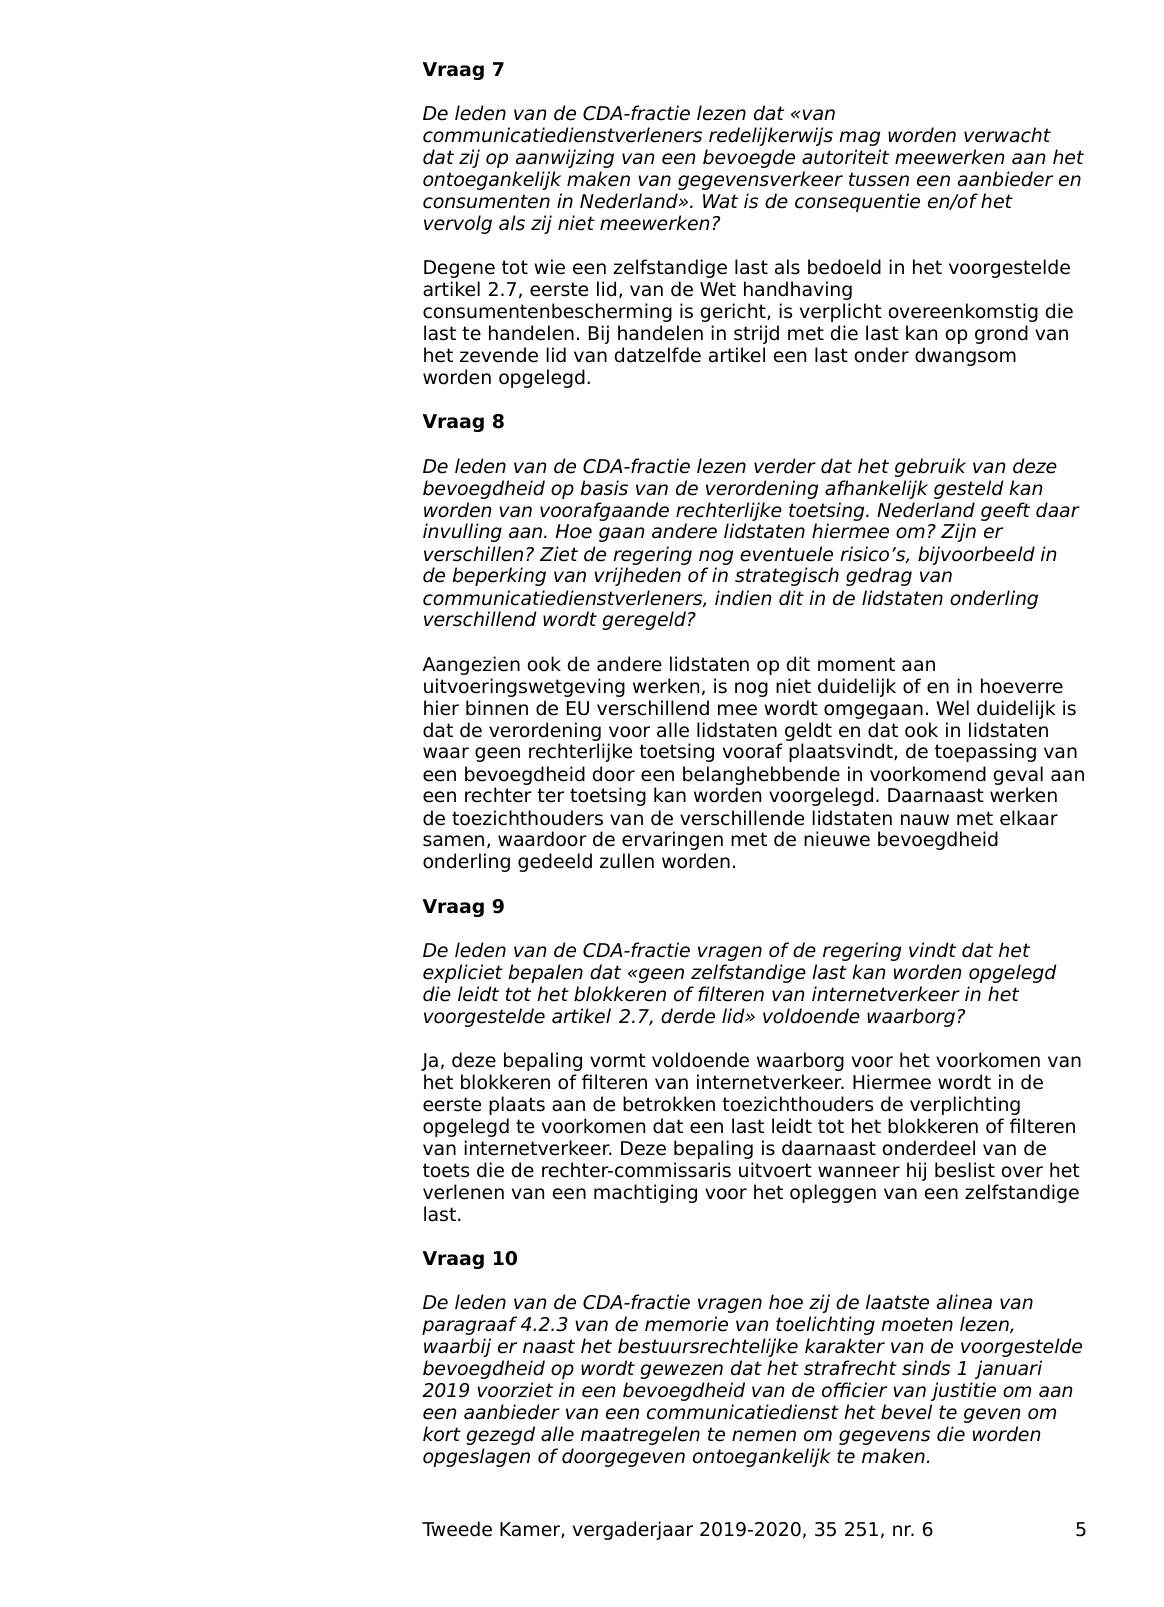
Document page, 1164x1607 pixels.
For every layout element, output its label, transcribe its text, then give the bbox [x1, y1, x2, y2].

subtitle Vraag 7 [422, 59, 1087, 81]
text Degene tot wie een zelfstandige last als bedoeld in het voorgestelde artikel 2.7, eerste lid, van de Wet handhaving consumentenbescherming is gericht, is verplicht overeenkomstig die last te handelen. Bij handelen in strijd met die last kan op grond van het zevende lid van datzelfde artikel een last onder dwangsom worden opgelegd. [422, 257, 1087, 389]
subtitle Vraag 10 [422, 1248, 1087, 1270]
text De leden van de CDA-fractie lezen verder dat het gebruik van deze bevoegdheid op basis van de verordening afhankelijk gesteld kan worden van voorafgaande rechterlijke toetsing. Nederland geeft daar invulling aan. Hoe gaan andere lidstaten hiermee om? Zijn er verschillen? Ziet de regering nog eventuele risico’s, bijvoorbeeld in de beperking van vrijheden of in strategisch gedrag van communicatiedienstverleners, indien dit in de lidstaten onderling verschillend wordt geregeld? [422, 456, 1087, 631]
text De leden van de CDA-fractie lezen dat «van communicatiedienstverleners redelijkerwijs mag worden verwacht dat zij op aanwijzing van een bevoegde autoriteit meewerken aan het ontoegankelijk maken van gegevensverkeer tussen een aanbieder en consumenten in Nederland». Wat is de consequentie en/of het vervolg als zij niet meewerken? [422, 103, 1087, 235]
text De leden van de CDA-fractie vragen hoe zij de laatste alinea van paragraaf 4.2.3 van de memorie van toelichting moeten lezen, waarbij er naast het bestuursrechtelijke karakter van de voorgestelde bevoegdheid op wordt gewezen dat het strafrecht sinds 1 januari 2019 voorziet in een bevoegdheid van de officier van justitie om aan een aanbieder van een communicatiedienst het bevel te geven om kort gezegd alle maatregelen te nemen om gegevens die worden opgeslagen of doorgegeven ontoegankelijk te maken. [422, 1292, 1087, 1468]
subtitle Vraag 9 [422, 896, 1087, 917]
subtitle Vraag 8 [422, 411, 1087, 433]
text Ja, deze bepaling vormt voldoende waarborg voor het voorkomen van het blokkeren of filteren van internetverkeer. Hiermee wordt in de eerste plaats aan de betrokken toezichthouders de verplichting opgelegd te voorkomen dat een last leidt tot het blokkeren of filteren van internetverkeer. Deze bepaling is daarnaast onderdeel van de toets die de rechter-commissaris uitvoert wanneer hij beslist over het verlenen van een machtiging voor het opleggen van een zelfstandige last. [422, 1050, 1087, 1226]
text Aangezien ook de andere lidstaten op dit moment aan uitvoeringswetgeving werken, is nog niet duidelijk of en in hoeverre hier binnen de EU verschillend mee wordt omgegaan. Wel duidelijk is dat de verordening voor alle lidstaten geldt en dat ook in lidstaten waar geen rechterlijke toetsing vooraf plaatsvindt, de toepassing van een bevoegdheid door een belanghebbende in voorkomend geval aan een rechter ter toetsing kan worden voorgelegd. Daarnaast werken de toezichthouders van de verschillende lidstaten nauw met elkaar samen, waardoor de ervaringen met de nieuwe bevoegdheid onderling gedeeld zullen worden. [422, 653, 1087, 873]
text De leden van de CDA-fractie vragen of de regering vindt dat het expliciet bepalen dat «geen zelfstandige last kan worden opgelegd die leidt tot het blokkeren of filteren van internetverkeer in het voorgestelde artikel 2.7, derde lid» voldoende waarborg? [422, 940, 1087, 1028]
